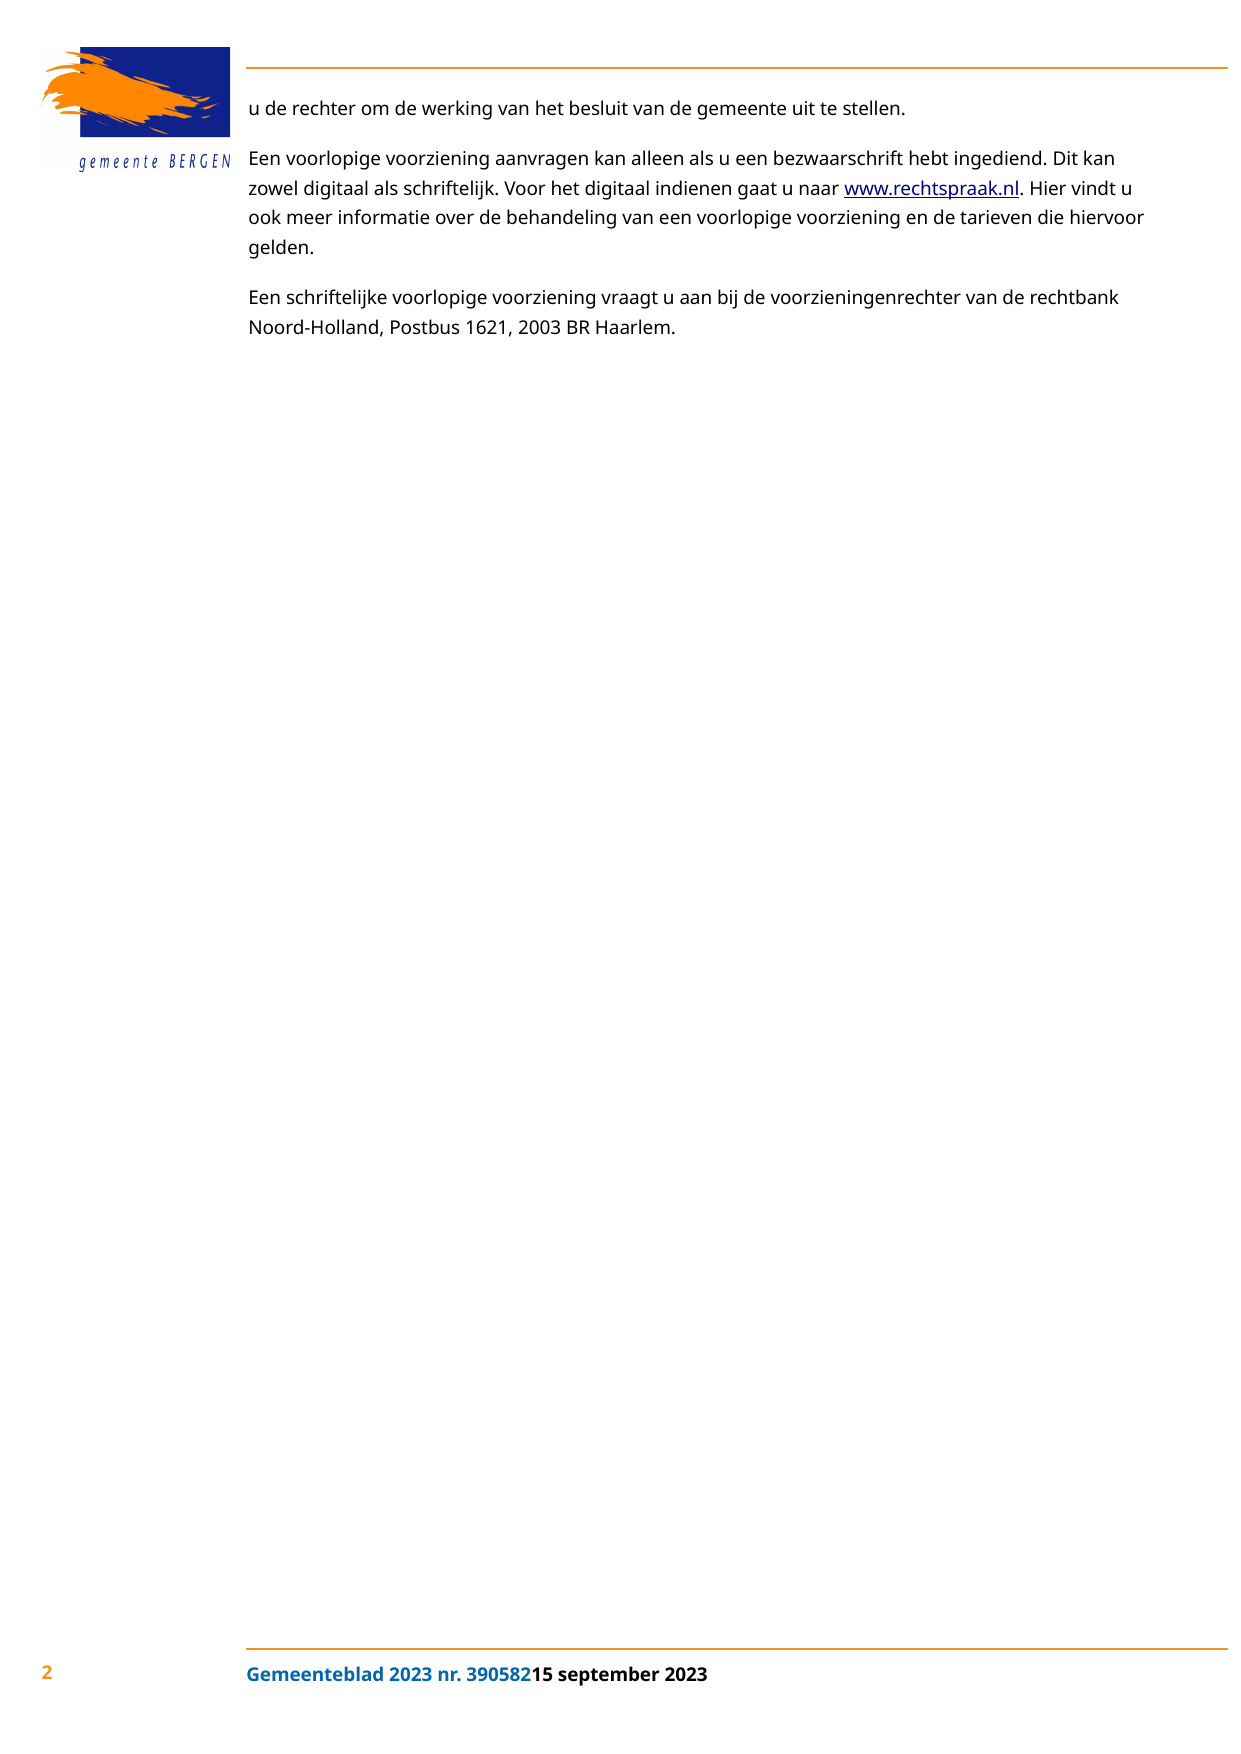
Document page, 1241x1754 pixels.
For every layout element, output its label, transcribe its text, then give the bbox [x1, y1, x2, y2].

picture [41, 47, 231, 172]
text Een schriftelijke voorlopige voorziening vraagt u aan bij de voorzieningenrechter van de rechtbank Noord-Holland, Postbus 1621, 2003 BR Haarlem. [248, 284, 1152, 340]
text Een voorlopige voorziening aanvragen kan alleen als u een bezwaarschrift hebt ingediend. Dit kan zowel digitaal als schriftelijk. Voor het digitaal indienen gaat u naar www.rechtspraak.nl. Hier vindt u ook meer informatie over de behandeling van een voorlopige voorziening en de tarieven die hiervoor gelden. [248, 145, 1152, 260]
text u de rechter om de werking van het besluit van de gemeente uit te stellen. [248, 95, 1152, 121]
